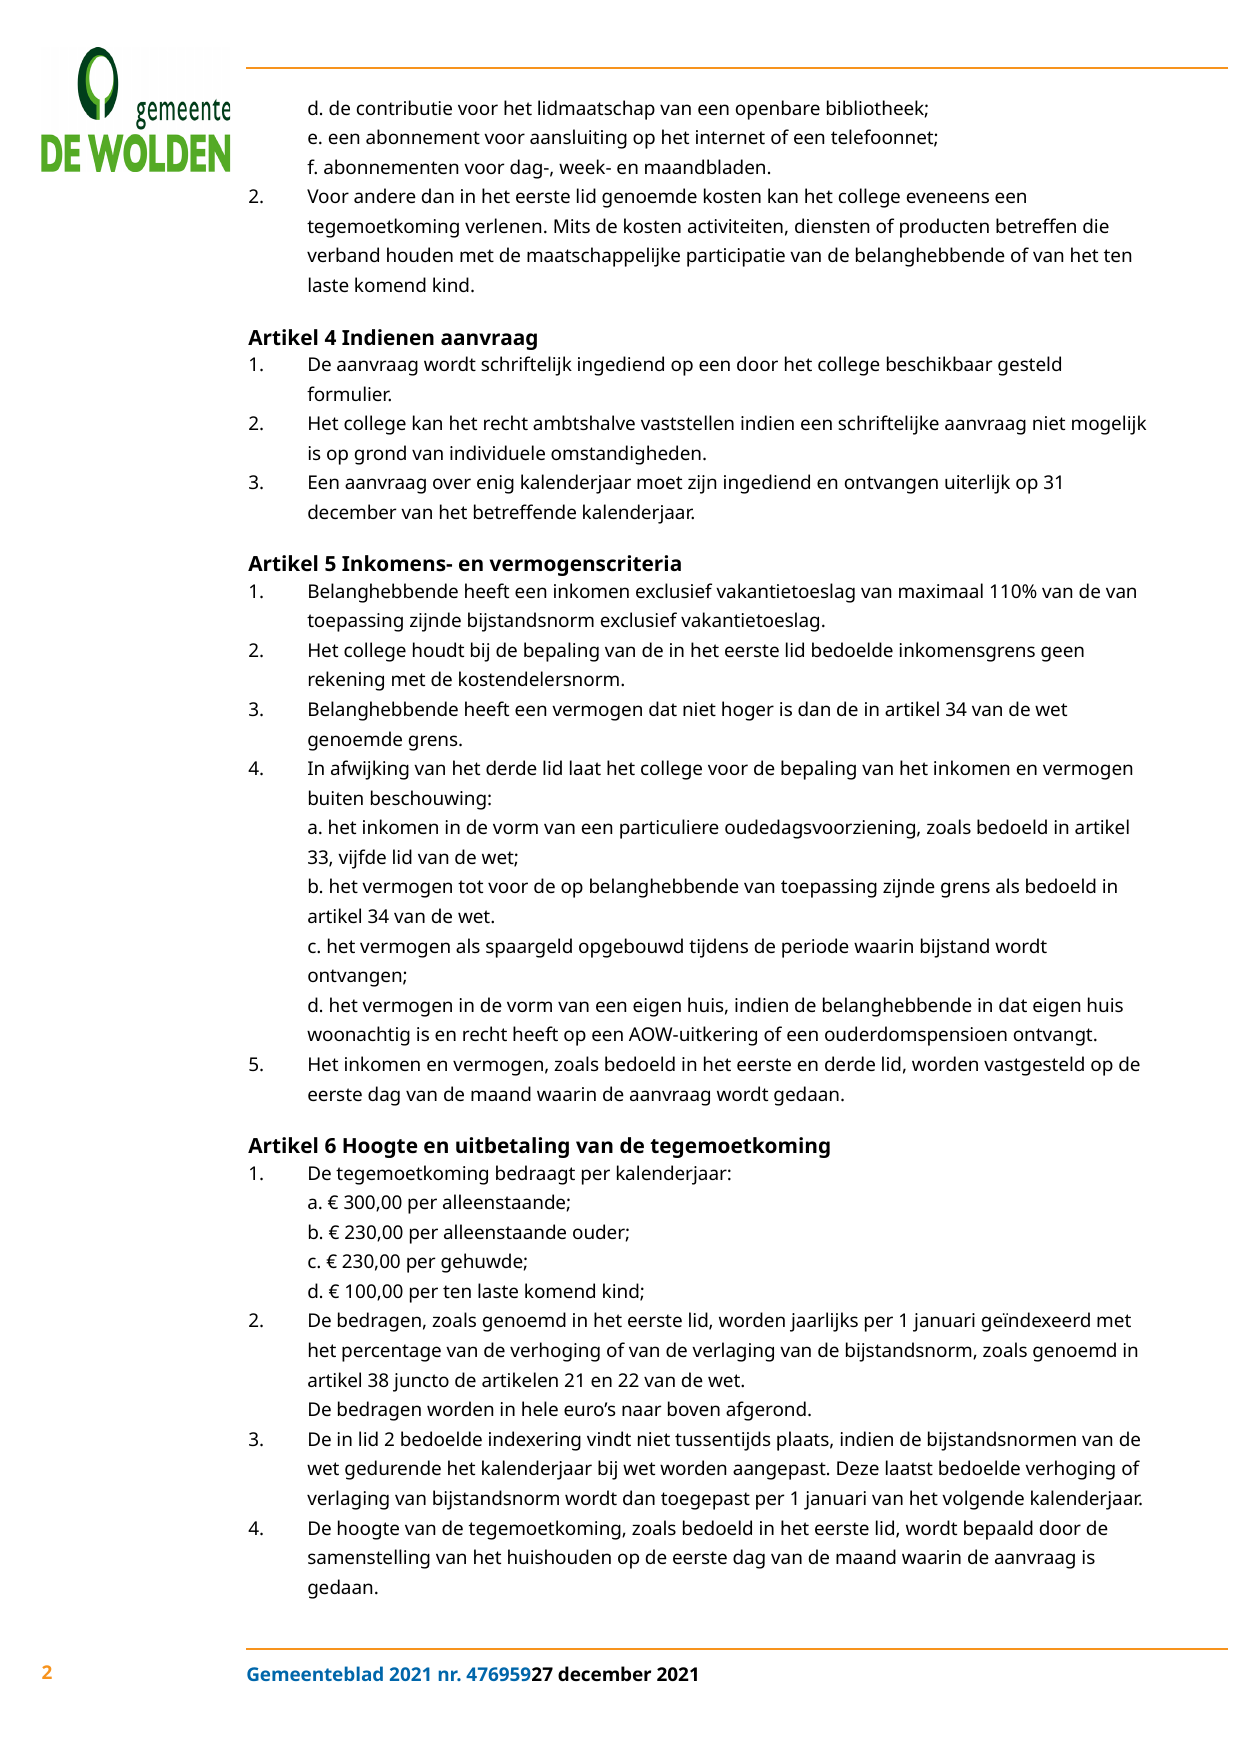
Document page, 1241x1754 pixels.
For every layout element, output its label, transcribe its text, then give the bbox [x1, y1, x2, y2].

list Belanghebbende heeft een inkomen exclusief vakantietoeslag van maximaal 110% van de van toepassing zijnde bijstandsnorm exclusief vakantietoeslag. [248, 578, 1152, 633]
list De aanvraag wordt schriftelijk ingediend op een door het college beschikbaar gesteld formulier. [248, 351, 1152, 406]
list e. een abonnement voor aansluiting op het internet of een telefoonnet; [248, 124, 1152, 150]
text Artikel 5 Inkomens- en vermogenscriteria [248, 549, 1152, 578]
list Het college houdt bij de bepaling van de in het eerste lid bedoelde inkomensgrens geen rekening met de kostendelersnorm. [248, 637, 1152, 692]
list a. € 300,00 per alleenstaande; [248, 1189, 1152, 1215]
list b. het vermogen tot voor de op belanghebbende van toepassing zijnde grens als bedoeld in artikel 34 van de wet. [248, 874, 1152, 929]
list d. € 100,00 per ten laste komend kind; [248, 1278, 1152, 1304]
list Het college kan het recht ambtshalve vaststellen indien een schriftelijke aanvraag niet mogelijk is op grond van individuele omstandigheden. [248, 410, 1152, 466]
list In afwijking van het derde lid laat het college voor de bepaling van het inkomen en vermogen buiten beschouwing: [248, 755, 1152, 811]
list De bedragen worden in hele euro’s naar boven afgerond. [248, 1396, 1152, 1422]
list c. het vermogen als spaargeld opgebouwd tijdens de periode waarin bijstand wordt ontvangen; [248, 933, 1152, 988]
list De tegemoetkoming bedraagt per kalenderjaar: [248, 1160, 1152, 1185]
text Artikel 6 Hoogte en uitbetaling van de tegemoetkoming [248, 1131, 1152, 1160]
picture [41, 47, 231, 172]
list De bedragen, zoals genoemd in het eerste lid, worden jaarlijks per 1 januari geïndexeerd met het percentage van de verhoging of van de verlaging van de bijstandsnorm, zoals genoemd in artikel 38 juncto de artikelen 21 en 22 van de wet. [248, 1308, 1152, 1392]
list Voor andere dan in het eerste lid genoemde kosten kan het college eveneens een tegemoetkoming verlenen. Mits de kosten activiteiten, diensten of producten betreffen die verband houden met de maatschappelijke participatie van de belanghebbende of van het ten laste komend kind. [248, 183, 1152, 298]
list d. de contributie voor het lidmaatschap van een openbare bibliotheek; [248, 95, 1152, 121]
list a. het inkomen in de vorm van een particuliere oudedagsvoorziening, zoals bedoeld in artikel 33, vijfde lid van de wet; [248, 814, 1152, 870]
list f. abonnementen voor dag-, week- en maandbladen. [248, 154, 1152, 180]
list Een aanvraag over enig kalenderjaar moet zijn ingediend en ontvangen uiterlijk op 31 december van het betreffende kalenderjaar. [248, 469, 1152, 525]
list De in lid 2 bedoelde indexering vindt niet tussentijds plaats, indien de bijstandsnormen van de wet gedurende het kalenderjaar bij wet worden aangepast. Deze laatst bedoelde verhoging of verlaging van bijstandsnorm wordt dan toegepast per 1 januari van het volgende kalenderjaar. [248, 1426, 1152, 1511]
list d. het vermogen in de vorm van een eigen huis, indien de belanghebbende in dat eigen huis woonachtig is en recht heeft op een AOW-uitkering of een ouderdomspensioen ontvangt. [248, 992, 1152, 1047]
list Belanghebbende heeft een vermogen dat niet hoger is dan de in artikel 34 van de wet genoemde grens. [248, 696, 1152, 752]
list De hoogte van de tegemoetkoming, zoals bedoeld in het eerste lid, wordt bepaald door de samenstelling van het huishouden op de eerste dag van de maand waarin de aanvraag is gedaan. [248, 1515, 1152, 1599]
list Het inkomen en vermogen, zoals bedoeld in het eerste en derde lid, worden vastgesteld op de eerste dag van de maand waarin de aanvraag wordt gedaan. [248, 1051, 1152, 1107]
list c. € 230,00 per gehuwde; [248, 1248, 1152, 1274]
list b. € 230,00 per alleenstaande ouder; [248, 1219, 1152, 1244]
text Artikel 4 Indienen aanvraag [248, 323, 1152, 351]
